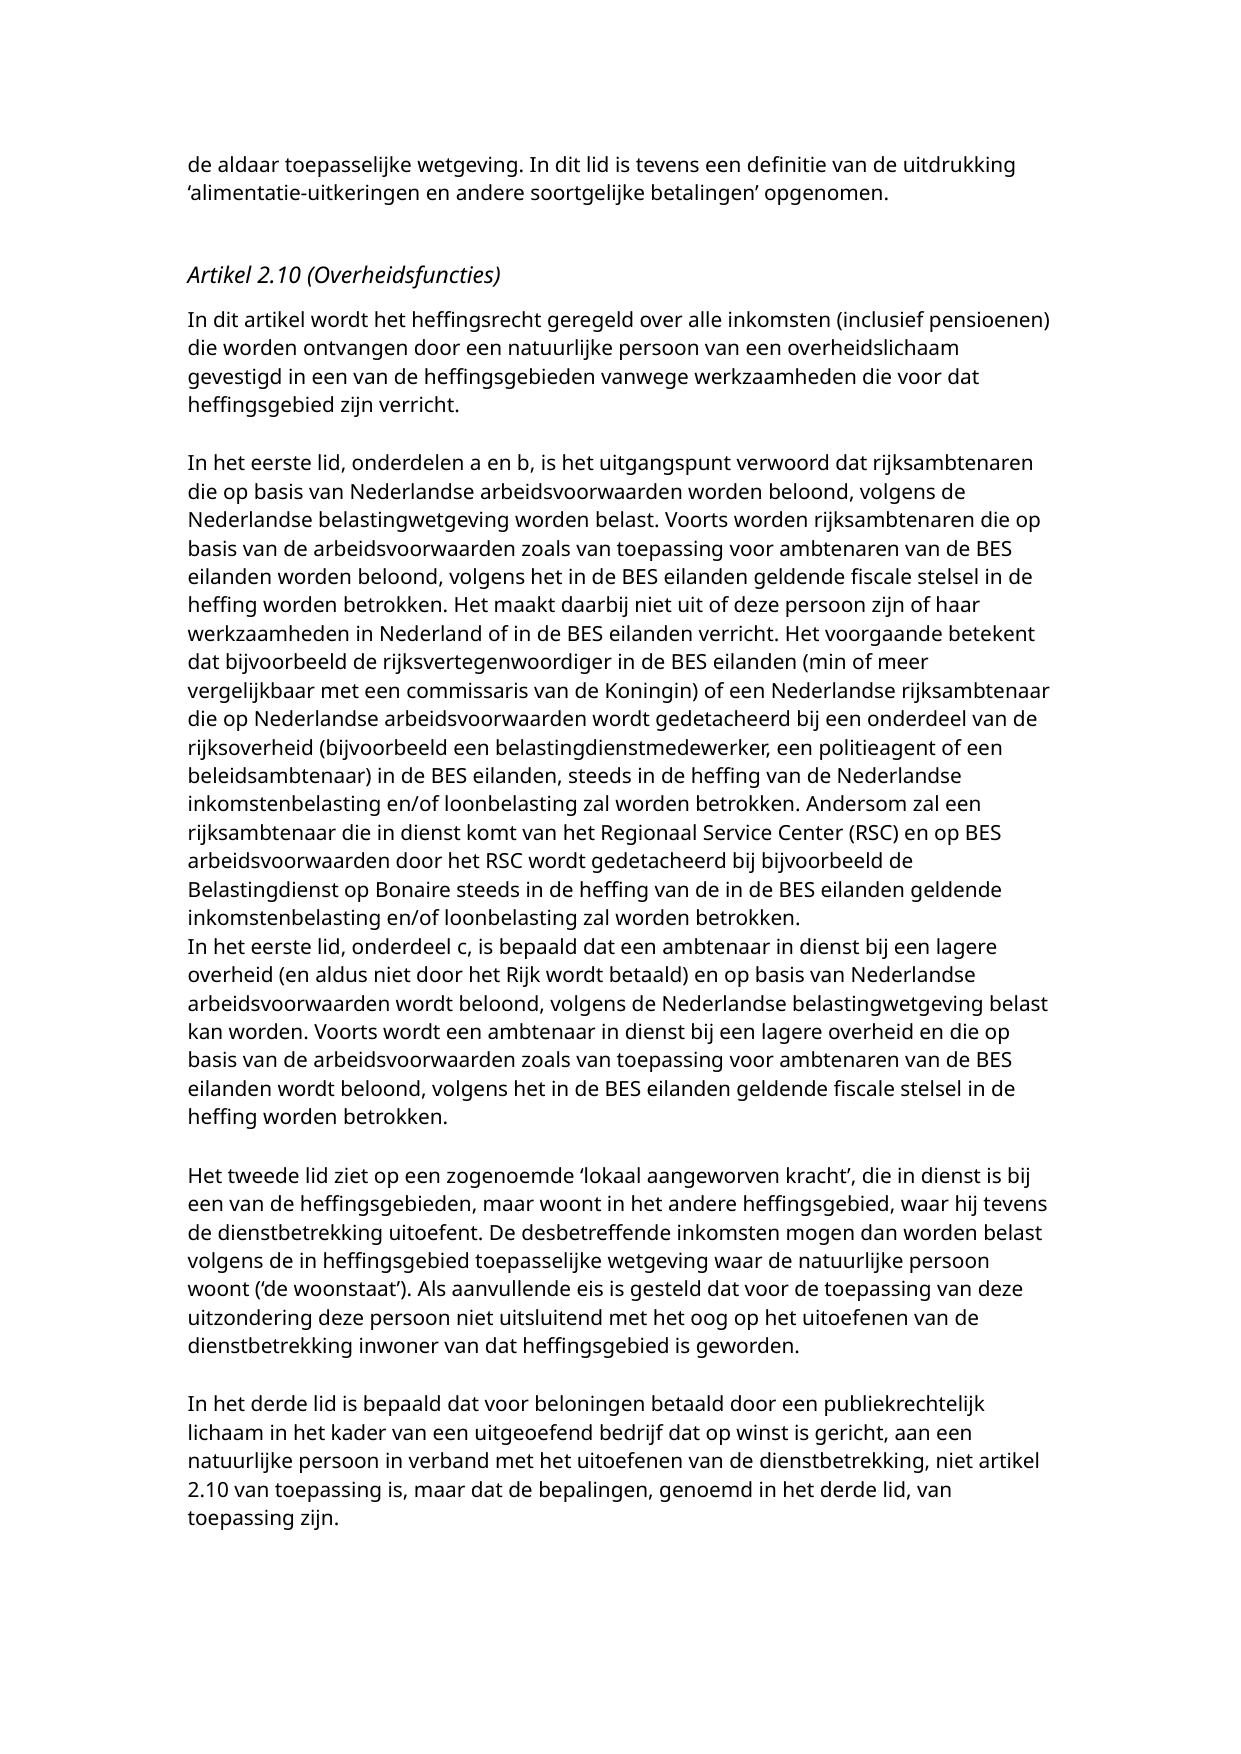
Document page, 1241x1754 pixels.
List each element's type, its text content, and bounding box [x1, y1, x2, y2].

text Het tweede lid ziet op een zogenoemde ‘lokaal aangeworven kracht’, die in dienst is bij een van de heffingsgebieden, maar woont in het andere heffingsgebied, waar hij tevens de dienstbetrekking uitoefent. De desbetreffende inkomsten mogen dan worden belast volgens de in heffingsgebied toepasselijke wetgeving waar de natuurlijke persoon woont (‘de woonstaat’). Als aanvullende eis is gesteld dat voor de toepassing van deze uitzondering deze persoon niet uitsluitend met het oog op het uitoefenen van de dienstbetrekking inwoner van dat heffingsgebied is geworden. [187, 1161, 1053, 1360]
text In het eerste lid, onderdelen a en b, is het uitgangspunt verwoord dat rijksambtenaren die op basis van Nederlandse arbeidsvoorwaarden worden beloond, volgens de Nederlandse belastingwetgeving worden belast. Voorts worden rijksambtenaren die op basis van de arbeidsvoorwaarden zoals van toepassing voor ambtenaren van de BES eilanden worden beloond, volgens het in de BES eilanden geldende fiscale stelsel in de heffing worden betrokken. Het maakt daarbij niet uit of deze persoon zijn of haar werkzaamheden in Nederland of in de BES eilanden verricht. Het voorgaande betekent dat bijvoorbeeld de rijksvertegenwoordiger in de BES eilanden (min of meer vergelijkbaar met een commissaris van de Koningin) of een Nederlandse rijksambtenaar die op Nederlandse arbeidsvoorwaarden wordt gedetacheerd bij een onderdeel van de rijksoverheid (bijvoorbeeld een belastingdienstmedewerker, een politieagent of een beleidsambtenaar) in de BES eilanden, steeds in de heffing van de Nederlandse inkomstenbelasting en/of loonbelasting zal worden betrokken. Andersom zal een rijksambtenaar die in dienst komt van het Regionaal Service Center (RSC) en op BES arbeidsvoorwaarden door het RSC wordt gedetacheerd bij bijvoorbeeld de Belastingdienst op Bonaire steeds in de heffing van de in de BES eilanden geldende inkomstenbelasting en/of loonbelasting zal worden betrokken. [187, 448, 1053, 932]
text In het derde lid is bepaald dat voor beloningen betaald door een publiekrechtelijk lichaam in het kader van een uitgeoefend bedrijf dat op winst is gericht, aan een natuurlijke persoon in verband met het uitoefenen van de dienstbetrekking, niet artikel 2.10 van toepassing is, maar dat de bepalingen, genoemd in het derde lid, van toepassing zijn. [187, 1389, 1053, 1532]
text In het eerste lid, onderdeel c, is bepaald dat een ambtenaar in dienst bij een lagere overheid (en aldus niet door het Rijk wordt betaald) en op basis van Nederlandse arbeidsvoorwaarden wordt beloond, volgens de Nederlandse belastingwetgeving belast kan worden. Voorts wordt een ambtenaar in dienst bij een lagere overheid en die op basis van de arbeidsvoorwaarden zoals van toepassing voor ambtenaren van de BES eilanden wordt beloond, volgens het in de BES eilanden geldende fiscale stelsel in de heffing worden betrokken. [187, 932, 1053, 1131]
text de aldaar toepasselijke wetgeving. In dit lid is tevens een definitie van de uitdrukking ‘alimentatie-uitkeringen en andere soortgelijke betalingen’ opgenomen. [187, 150, 1053, 207]
text In dit artikel wordt het heffingsrecht geregeld over alle inkomsten (inclusief pensioenen) die worden ontvangen door een natuurlijke persoon van een overheidslichaam gevestigd in een van de heffingsgebieden vanwege werkzaamheden die voor dat heffingsgebied zijn verricht. [187, 305, 1053, 419]
subtitle Artikel 2.10 (Overheidsfuncties) [187, 259, 1053, 290]
